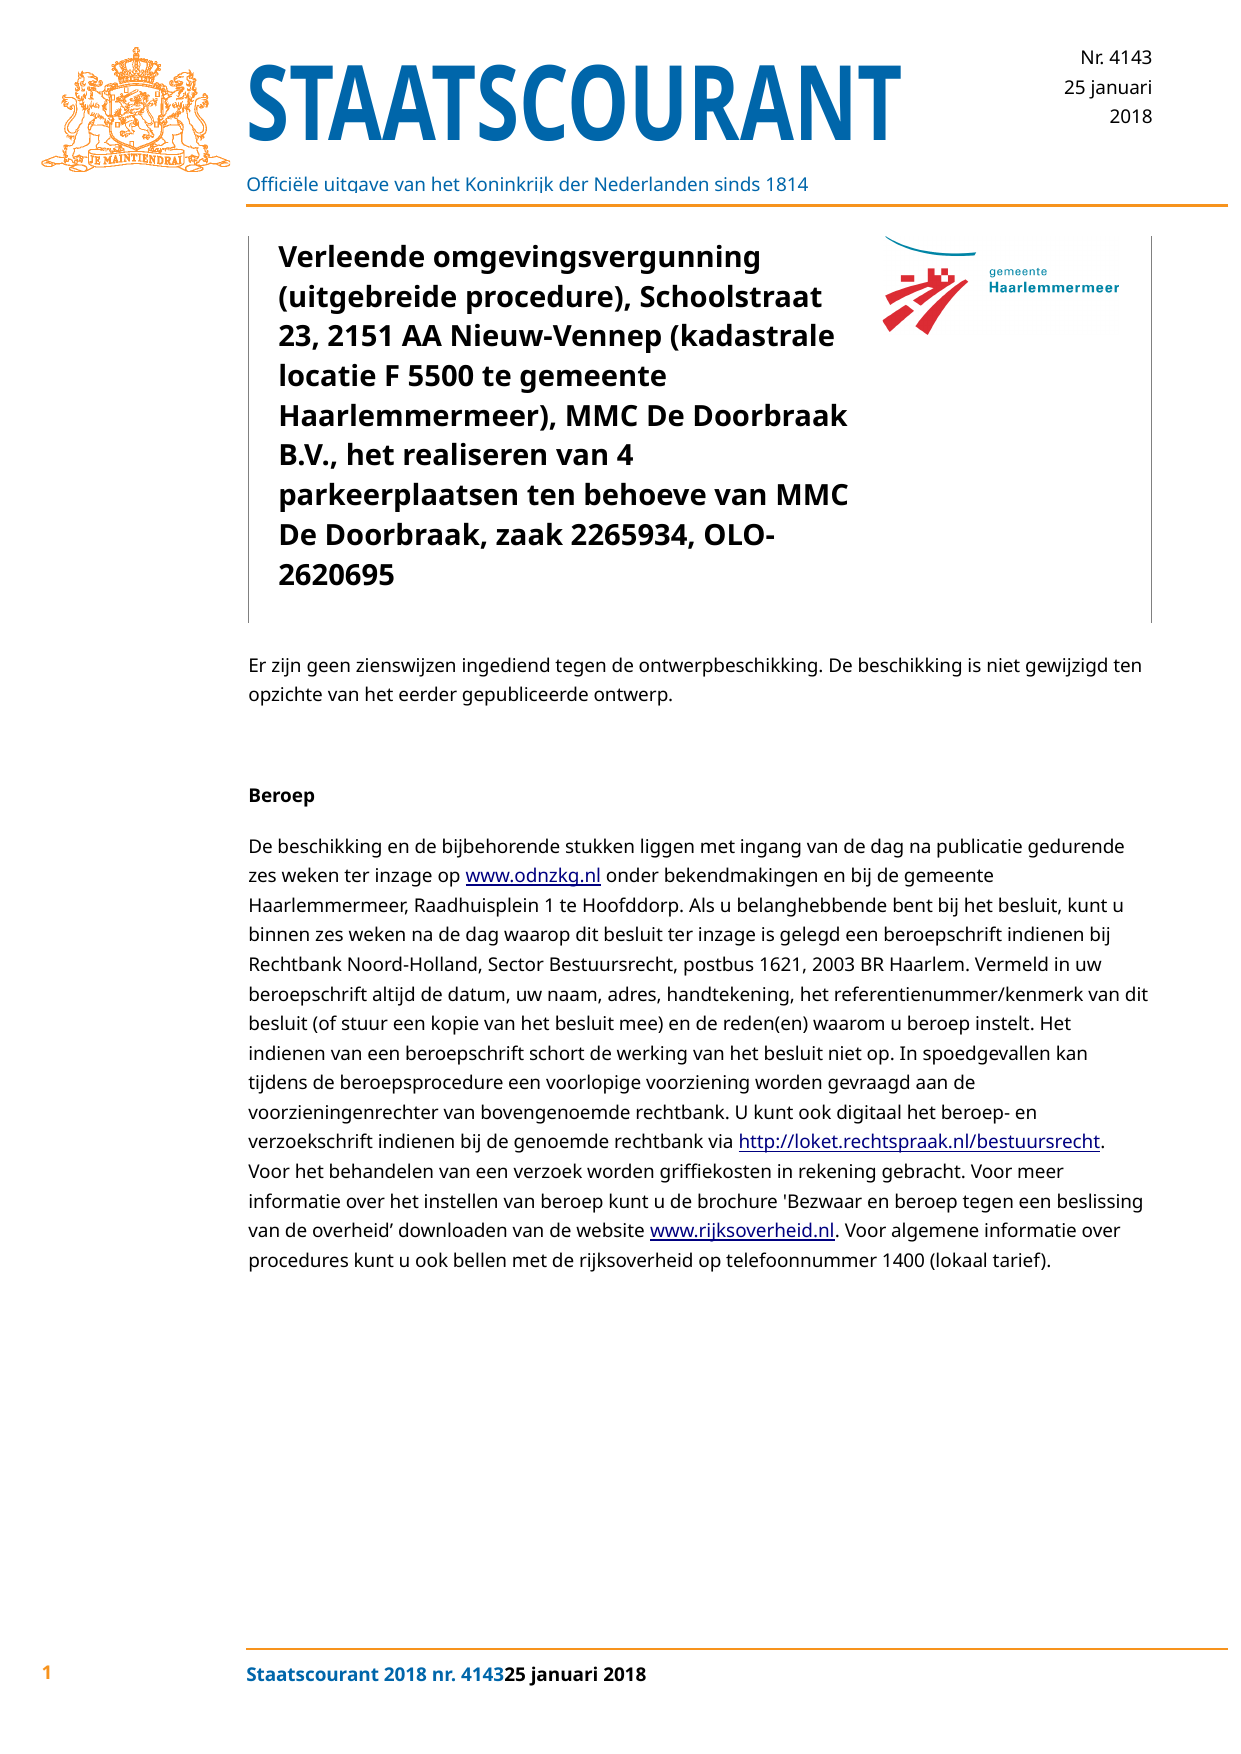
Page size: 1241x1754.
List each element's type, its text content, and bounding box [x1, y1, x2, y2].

text Beroep [248, 782, 1152, 808]
picture [41, 47, 231, 172]
table_header Verleende omgevingsvergunning (uitgebreide procedure), Schoolstraat 23, 2151 AA Nieuw-Vennep (kadastrale locatie F 5500 te gemeente Haarlemmermeer), MMC De Doorbraak B.V., het realiseren van 4 parkeerplaatsen ten behoeve van MMC De Doorbraak, zaak 2265934, OLO-2620695 [249, 236, 850, 623]
text De beschikking en de bijbehorende stukken liggen met ingang van de dag na publicatie gedurende zes weken ter inzage op www.odnzkg.nl onder bekendmakingen en bij de gemeente Haarlemmermeer, Raadhuisplein 1 te Hoofddorp. Als u belanghebbende bent bij het besluit, kunt u binnen zes weken na de dag waarop dit besluit ter inzage is gelegd een beroepschrift indienen bij Rechtbank Noord-Holland, Sector Bestuursrecht, postbus 1621, 2003 BR Haarlem. Vermeld in uw beroepschrift altijd de datum, uw naam, adres, handtekening, het referentienummer/kenmerk van dit besluit (of stuur een kopie van het besluit mee) en de reden(en) waarom u beroep instelt. Het indienen van een beroepschrift schort de werking van het besluit niet op. In spoedgevallen kan tijdens de beroepsprocedure een voorlopige voorziening worden gevraagd aan de voorzieningenrechter van bovengenoemde rechtbank. U kunt ook digitaal het beroep- en verzoekschrift indienen bij de genoemde rechtbank via http://loket.rechtspraak.nl/bestuursrecht. Voor het behandelen van een verzoek worden griffiekosten in rekening gebracht. Voor meer informatie over het instellen van beroep kunt u de brochure 'Bezwaar en beroep tegen een beslissing van de overheid’ downloaden van de website www.rijksoverheid.nl. Voor algemene informatie over procedures kunt u ook bellen met de rijksoverheid op telefoonnummer 1400 (lokaal tarief). [248, 833, 1152, 1273]
text Er zijn geen zienswijzen ingediend tegen de ontwerpbeschikking. De beschikking is niet gewijzigd ten opzichte van het eerder gepubliceerde ontwerp. [248, 652, 1152, 707]
table_header [850, 236, 1151, 623]
picture [882, 236, 1119, 335]
